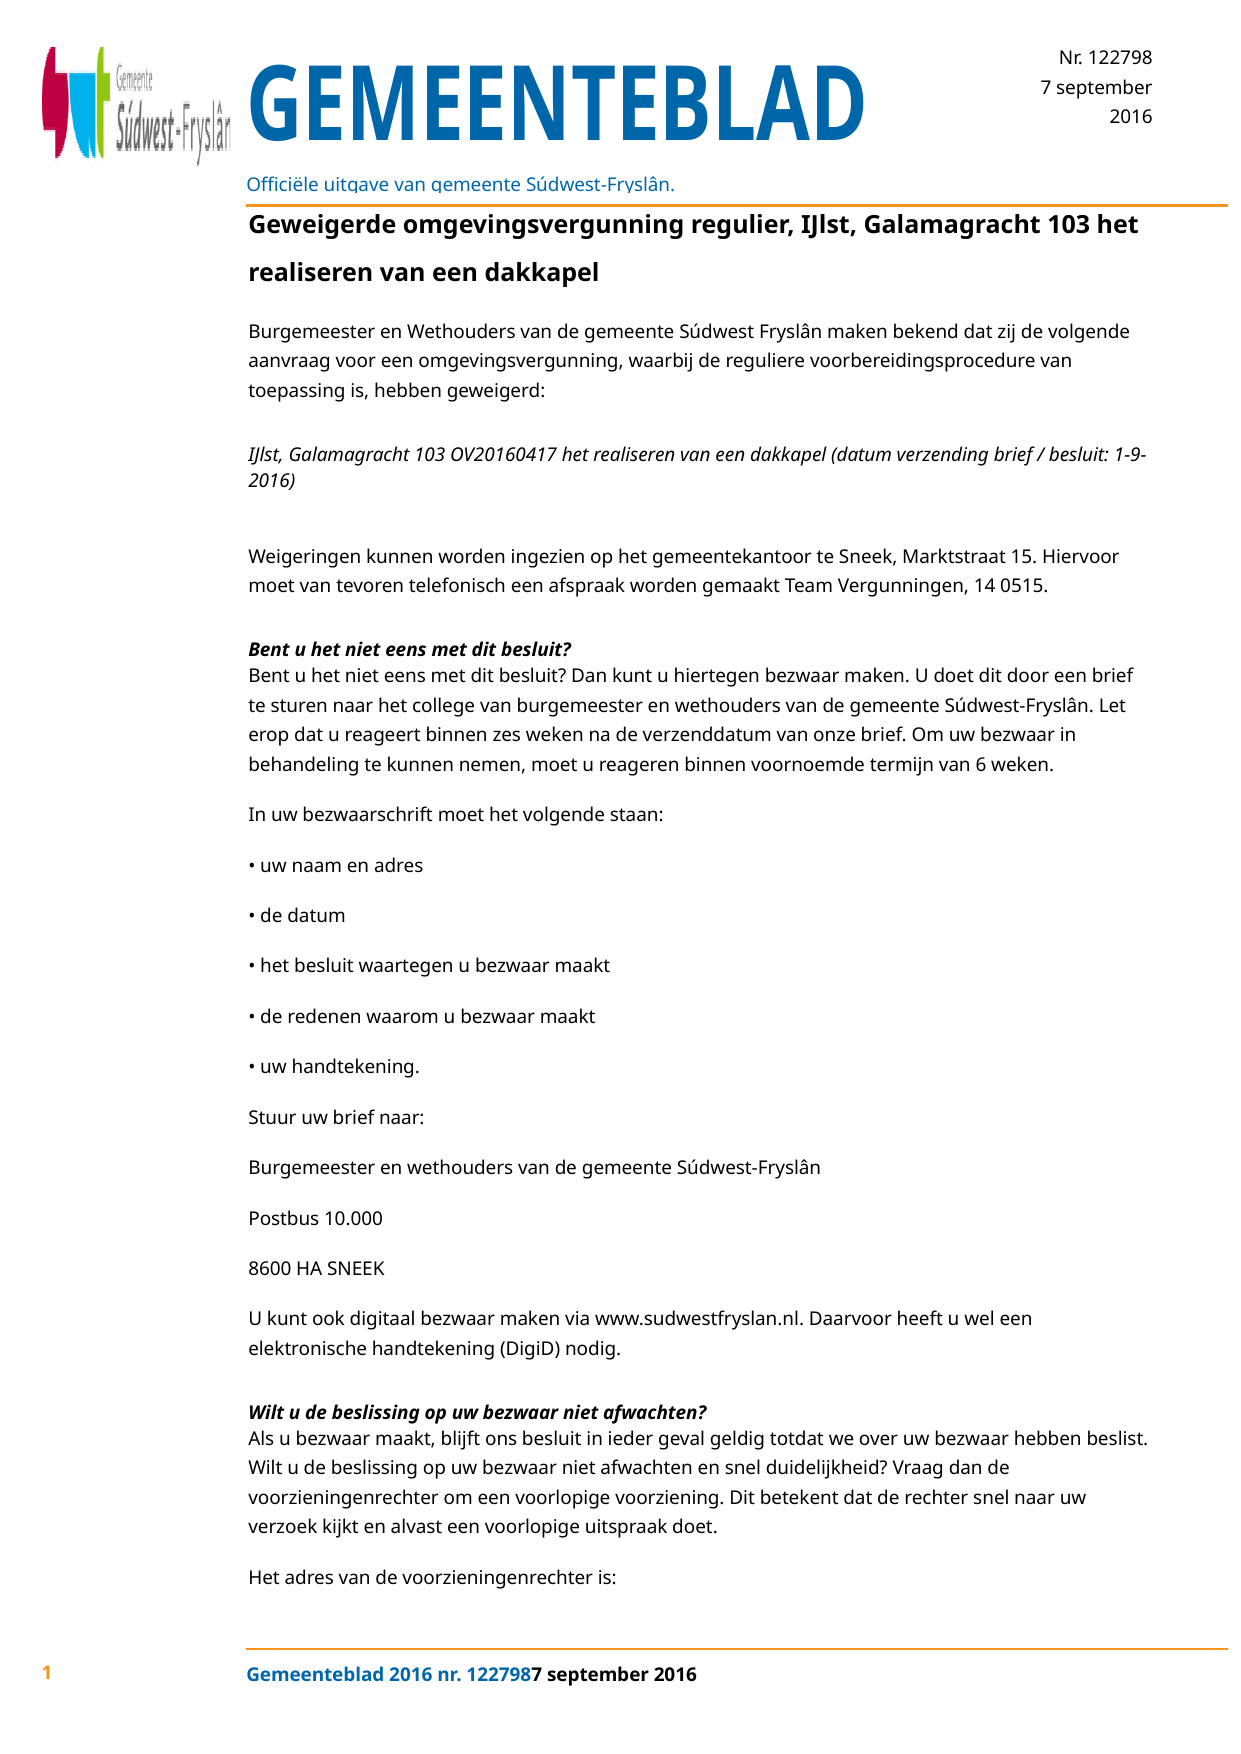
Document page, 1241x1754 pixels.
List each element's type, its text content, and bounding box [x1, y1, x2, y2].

text Bent u het niet eens met dit besluit? [248, 636, 1152, 662]
text U kunt ook digitaal bezwaar maken via www.sudwestfryslan.nl. Daarvoor heeft u wel een elektronische handtekening (DigiD) nodig. [248, 1306, 1152, 1361]
text Wilt u de beslissing op uw bezwaar niet afwachten? [248, 1399, 1152, 1425]
text Stuur uw brief naar: [248, 1104, 1152, 1129]
picture [41, 47, 231, 172]
text Postbus 10.000 [248, 1205, 1152, 1230]
text • de redenen waarom u bezwaar maakt [248, 1003, 1152, 1029]
text • de datum [248, 902, 1152, 928]
text Weigeringen kunnen worden ingezien op het gemeentekantoor te Sneek, Marktstraat 15. Hiervoor moet van tevoren telefonisch een afspraak worden gemaakt Team Vergunningen, 14 0515. [248, 543, 1152, 598]
text Bent u het niet eens met dit besluit? Dan kunt u hiertegen bezwaar maken. U doet dit door een brief te sturen naar het college van burgemeester en wethouders van de gemeente Súdwest-Fryslân. Let erop dat u reageert binnen zes weken na de verzenddatum van onze brief. Om uw bezwaar in behandeling te kunnen nemen, moet u reageren binnen voornoemde termijn van 6 weken. [248, 662, 1152, 777]
text IJlst, Galamagracht 103 OV20160417 het realiseren van een dakkapel (datum verzending brief / besluit: 1-9-2016) [248, 441, 1152, 492]
text 8600 HA SNEEK [248, 1255, 1152, 1281]
text In uw bezwaarschrift moet het volgende staan: [248, 801, 1152, 827]
text Het adres van de voorzieningenrechter is: [248, 1564, 1152, 1590]
text Als u bezwaar maakt, blijft ons besluit in ieder geval geldig totdat we over uw bezwaar hebben beslist. Wilt u de beslissing op uw bezwaar niet afwachten en snel duidelijkheid? Vraag dan de voorzieningenrechter om een voorlopige voorziening. Dit betekent dat de rechter snel naar uw verzoek kijkt en alvast een voorlopige uitspraak doet. [248, 1425, 1152, 1539]
text Burgemeester en wethouders van de gemeente Súdwest-Fryslân [248, 1154, 1152, 1180]
text • uw handtekening. [248, 1053, 1152, 1079]
text • uw naam en adres [248, 852, 1152, 877]
text Geweigerde omgevingsvergunning regulier, IJlst, Galamagracht 103 het realiseren van een dakkapel [248, 207, 1152, 288]
text • het besluit waartegen u bezwaar maakt [248, 953, 1152, 978]
text Burgemeester en Wethouders van de gemeente Súdwest Fryslân maken bekend dat zij de volgende aanvraag voor een omgevingsvergunning, waarbij de reguliere voorbereidingsprocedure van toepassing is, hebben geweigerd: [248, 318, 1152, 403]
